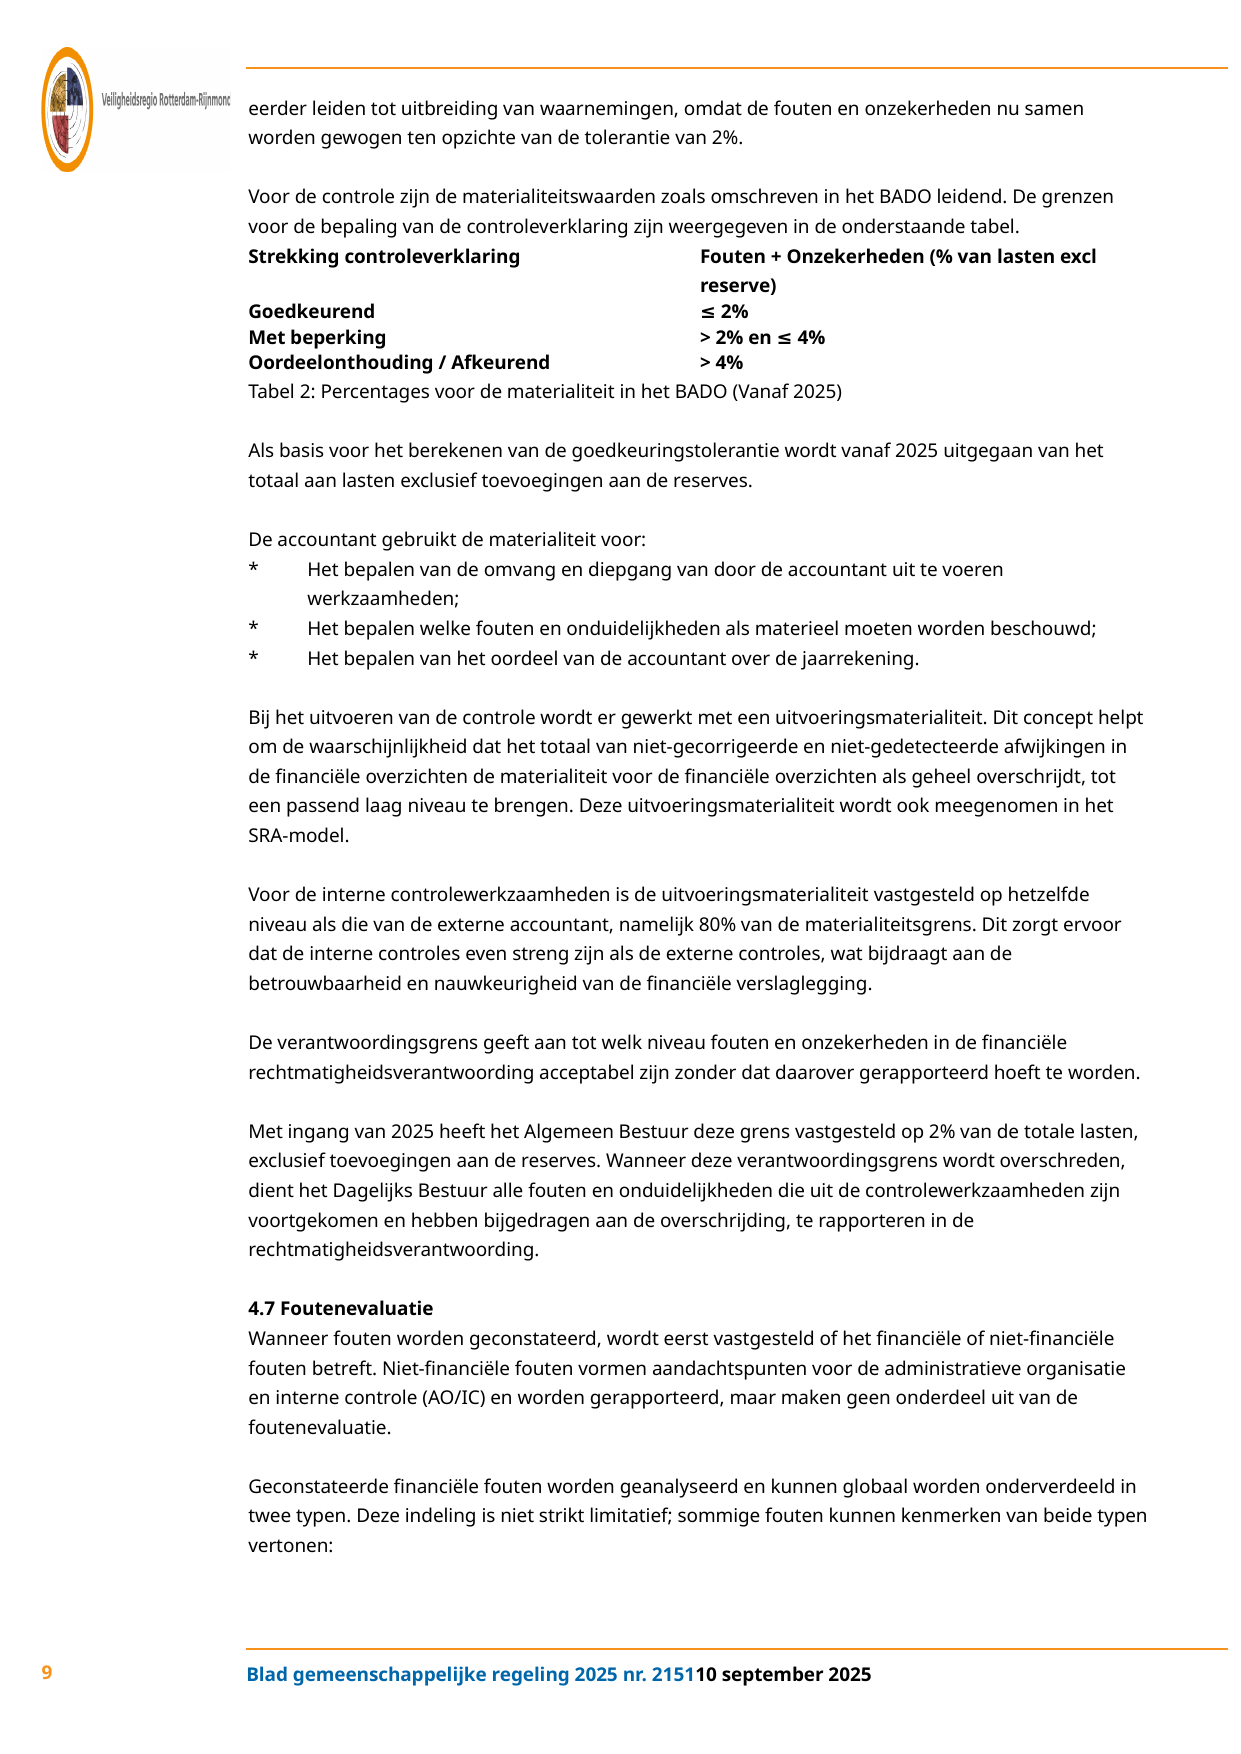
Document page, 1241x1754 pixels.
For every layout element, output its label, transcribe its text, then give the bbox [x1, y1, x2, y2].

text Voor de controle zijn de materialiteitswaarden zoals omschreven in het BADO leidend. De grenzen voor de bepaling van de controleverklaring zijn weergegeven in de onderstaande tabel. [248, 183, 1152, 239]
table_cell > 2% en ≤ 4% [700, 324, 1152, 349]
table_cell Met beperking [248, 324, 700, 349]
table_cell Oordeelonthouding / Afkeurend [248, 350, 700, 375]
list Het bepalen welke fouten en onduidelijkheden als materieel moeten worden beschouwd; [248, 615, 1152, 641]
text eerder leiden tot uitbreiding van waarnemingen, omdat de fouten en onzekerheden nu samen worden gewogen ten opzichte van de tolerantie van 2%. [248, 95, 1152, 150]
table_cell Goedkeurend [248, 298, 700, 324]
text Met ingang van 2025 heeft het Algemeen Bestuur deze grens vastgesteld op 2% van de totale lasten, exclusief toevoegingen aan de reserves. Wanneer deze verantwoordingsgrens wordt overschreden, dient het Dagelijks Bestuur alle fouten en onduidelijkheden die uit de controlewerkzaamheden zijn voortgekomen en hebben bijgedragen aan de overschrijding, te rapporteren in de rechtmatigheidsverantwoording. [248, 1118, 1152, 1262]
text Wanneer fouten worden geconstateerd, wordt eerst vastgesteld of het financiële of niet-financiële fouten betreft. Niet-financiële fouten vormen aandachtspunten voor de administratieve organisatie en interne controle (AO/IC) en worden gerapporteerd, maar maken geen onderdeel uit van de foutenevaluatie. [248, 1325, 1152, 1440]
list Het bepalen van het oordeel van de accountant over de jaarrekening. [248, 645, 1152, 671]
picture [41, 47, 231, 172]
list Het bepalen van de omvang en diepgang van door de accountant uit te voeren werkzaamheden; [248, 556, 1152, 611]
table_cell > 4% [700, 350, 1152, 375]
text De verantwoordingsgrens geeft aan tot welk niveau fouten en onzekerheden in de financiële rechtmatigheidsverantwoording acceptabel zijn zonder dat daarover gerapporteerd hoeft te worden. [248, 1029, 1152, 1085]
text Als basis voor het berekenen van de goedkeuringstolerantie wordt vanaf 2025 uitgegaan van het totaal aan lasten exclusief toevoegingen aan de reserves. [248, 438, 1152, 493]
table_header Strekking controleverklaring [248, 243, 700, 298]
text Geconstateerde financiële fouten worden geanalyseerd en kunnen globaal worden onderverdeeld in twee typen. Deze indeling is niet strikt limitatief; sommige fouten kunnen kenmerken van beide typen vertonen: [248, 1473, 1152, 1558]
text 4.7 Foutenevaluatie [248, 1296, 1152, 1321]
text Tabel 2: Percentages voor de materialiteit in het BADO (Vanaf 2025) [248, 378, 1152, 404]
table_cell ≤ 2% [700, 298, 1152, 324]
text De accountant gebruikt de materialiteit voor: [248, 526, 1152, 552]
table_header Fouten + Onzekerheden (% van lasten excl reserve) [700, 243, 1152, 298]
text Voor de interne controlewerkzaamheden is de uitvoeringsmaterialiteit vastgesteld op hetzelfde niveau als die van de externe accountant, namelijk 80% van de materialiteitsgrens. Dit zorgt ervoor dat de interne controles even streng zijn als de externe controles, wat bijdraagt aan de betrouwbaarheid en nauwkeurigheid van de financiële verslaglegging. [248, 881, 1152, 996]
text Bij het uitvoeren van de controle wordt er gewerkt met een uitvoeringsmaterialiteit. Dit concept helpt om de waarschijnlijkheid dat het totaal van niet-gecorrigeerde en niet-gedetecteerde afwijkingen in de financiële overzichten de materialiteit voor de financiële overzichten als geheel overschrijdt, tot een passend laag niveau te brengen. Deze uitvoeringsmaterialiteit wordt ook meegenomen in het SRA-model. [248, 704, 1152, 848]
